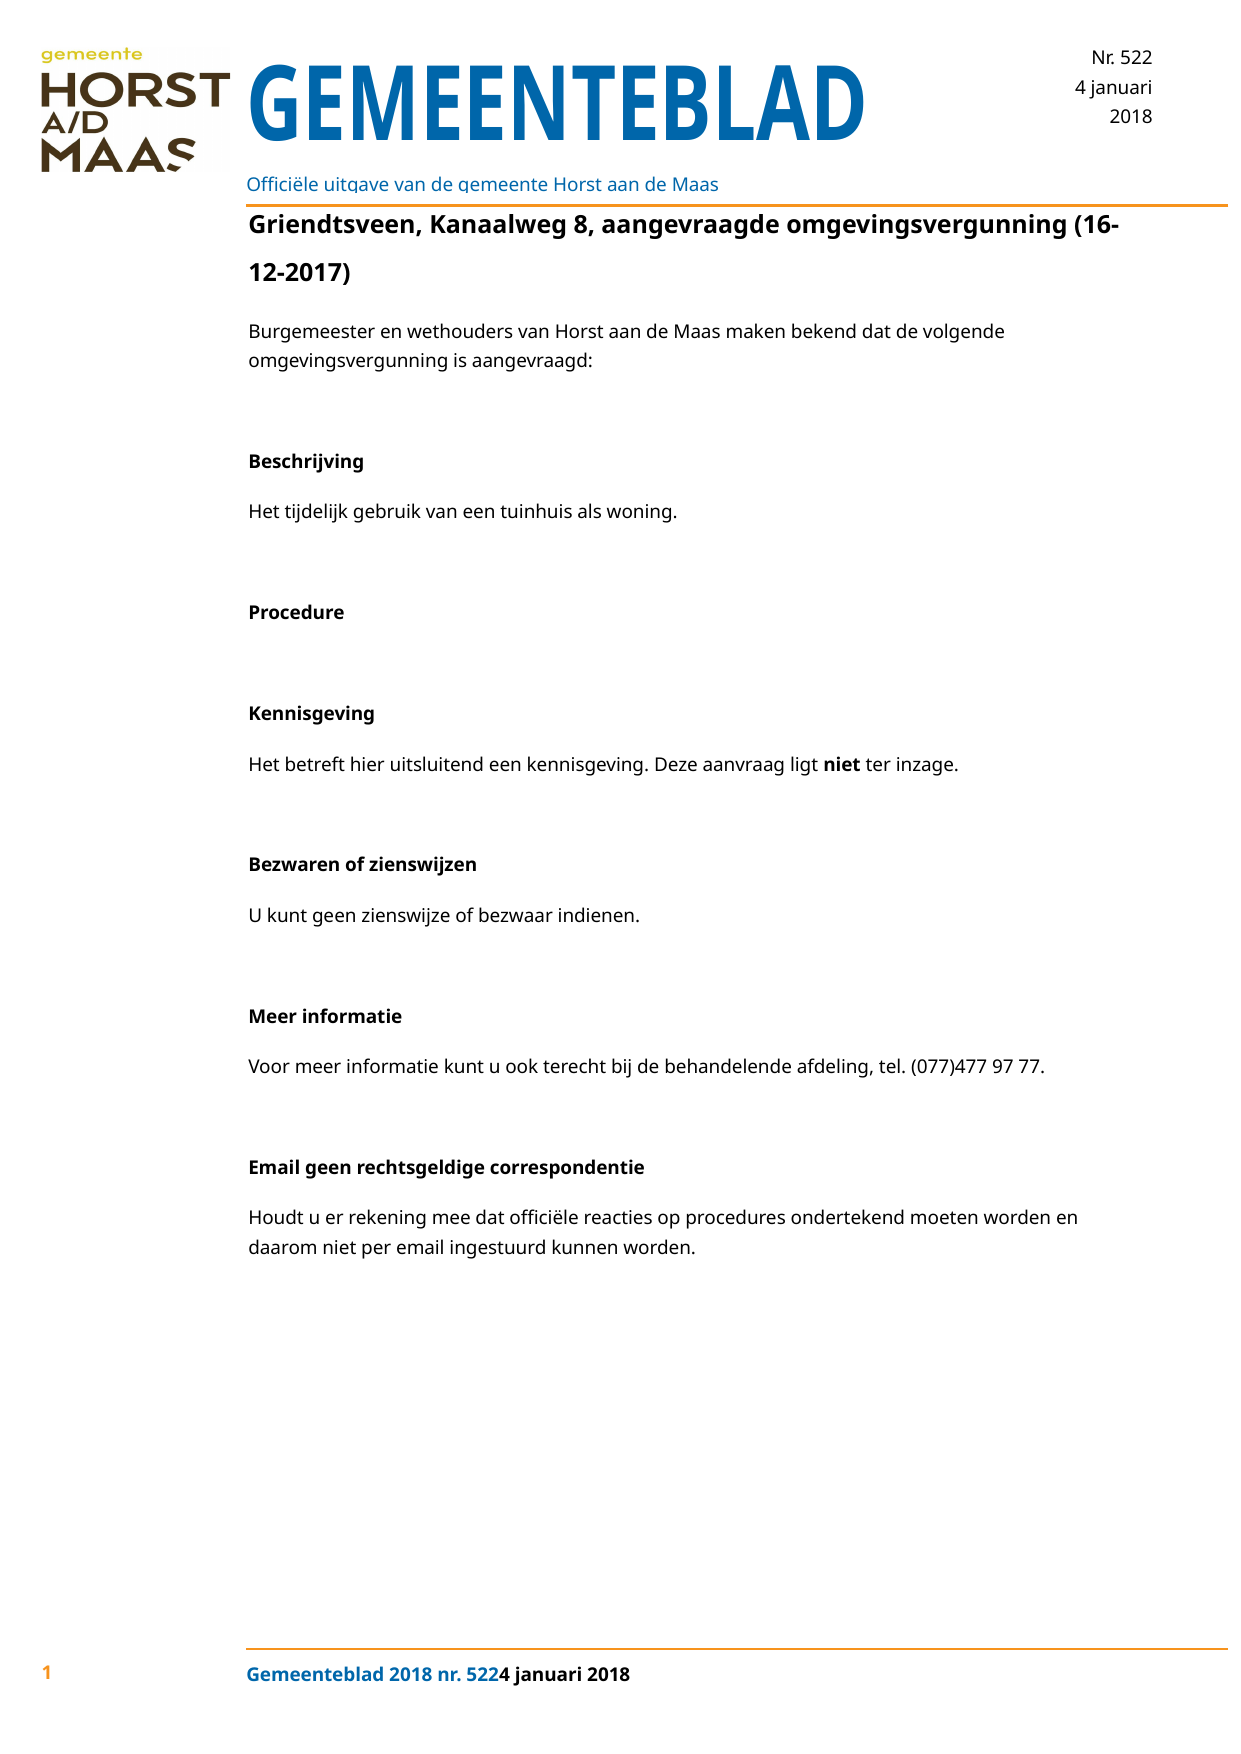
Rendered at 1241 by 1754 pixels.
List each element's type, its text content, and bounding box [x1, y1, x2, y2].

text Burgemeester en wethouders van Horst aan de Maas maken bekend dat de volgende omgevingsvergunning is aangevraagd: [248, 318, 1152, 373]
text Voor meer informatie kunt u ook terecht bij de behandelende afdeling, tel. (077)477 97 77. [248, 1053, 1152, 1079]
text Houdt u er rekening mee dat officiële reacties op procedures ondertekend moeten worden en daarom niet per email ingestuurd kunnen worden. [248, 1204, 1152, 1260]
text Kennisgeving [248, 700, 1152, 726]
text Griendtsveen, Kanaalweg 8, aangevraagde omgevingsvergunning (16-12-2017) [248, 207, 1152, 288]
picture [41, 47, 231, 172]
text Beschrijving [248, 448, 1152, 474]
text Email geen rechtsgeldige correspondentie [248, 1154, 1152, 1180]
text Bezwaren of zienswijzen [248, 852, 1152, 877]
text Meer informatie [248, 1003, 1152, 1029]
text Procedure [248, 599, 1152, 625]
text U kunt geen zienswijze of bezwaar indienen. [248, 902, 1152, 928]
text Het tijdelijk gebruik van een tuinhuis als woning. [248, 499, 1152, 524]
text Het betreft hier uitsluitend een kennisgeving. Deze aanvraag ligt niet ter inzage. [248, 751, 1152, 777]
